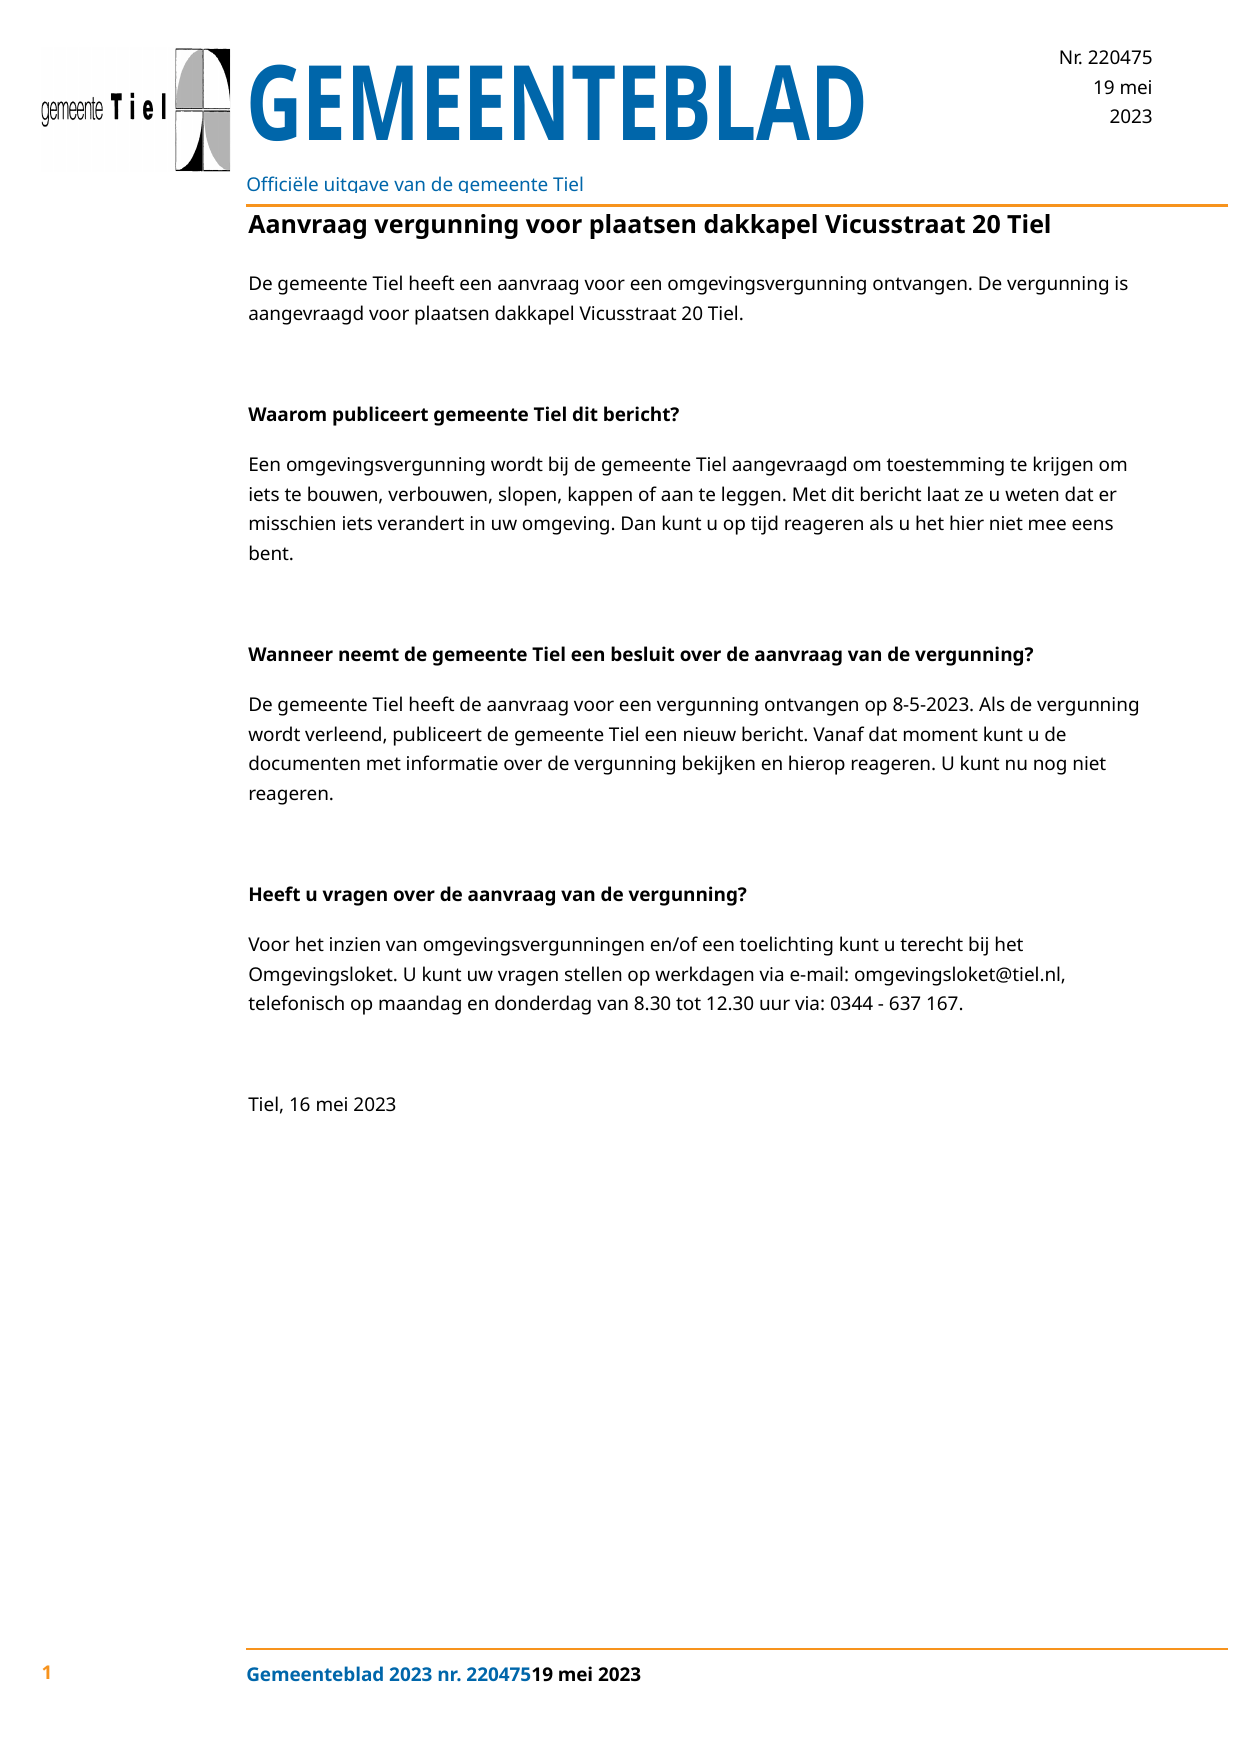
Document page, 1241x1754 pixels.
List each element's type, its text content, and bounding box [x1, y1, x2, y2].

text Voor het inzien van omgevingsvergunningen en/of een toelichting kunt u terecht bij het Omgevingsloket. U kunt uw vragen stellen op werkdagen via e-mail: omgevingsloket@tiel.nl, telefonisch op maandag en donderdag van 8.30 tot 12.30 uur via: 0344 - 637 167. [248, 931, 1152, 1016]
text Tiel, 16 mei 2023 [248, 1091, 1152, 1117]
text Wanneer neemt de gemeente Tiel een besluit over de aanvraag van de vergunning? [248, 641, 1152, 666]
text Een omgevingsvergunning wordt bij de gemeente Tiel aangevraagd om toestemming te krijgen om iets te bouwen, verbouwen, slopen, kappen of aan te leggen. Met dit bericht laat ze u weten dat er misschien iets verandert in uw omgeving. Dan kunt u op tijd reageren als u het hier niet mee eens bent. [248, 451, 1152, 566]
text Aanvraag vergunning voor plaatsen dakkapel Vicusstraat 20 Tiel [248, 207, 1152, 241]
text De gemeente Tiel heeft een aanvraag voor een omgevingsvergunning ontvangen. De vergunning is aangevraagd voor plaatsen dakkapel Vicusstraat 20 Tiel. [248, 270, 1152, 326]
text De gemeente Tiel heeft de aanvraag voor een vergunning ontvangen op 8-5-2023. Als de vergunning wordt verleend, publiceert de gemeente Tiel een nieuw bericht. Vanaf dat moment kunt u de documenten met informatie over de vergunning bekijken en hierop reageren. U kunt nu nog niet reageren. [248, 691, 1152, 806]
text Waarom publiceert gemeente Tiel dit bericht? [248, 401, 1152, 426]
text Heeft u vragen over de aanvraag van de vergunning? [248, 881, 1152, 906]
picture [41, 47, 231, 172]
